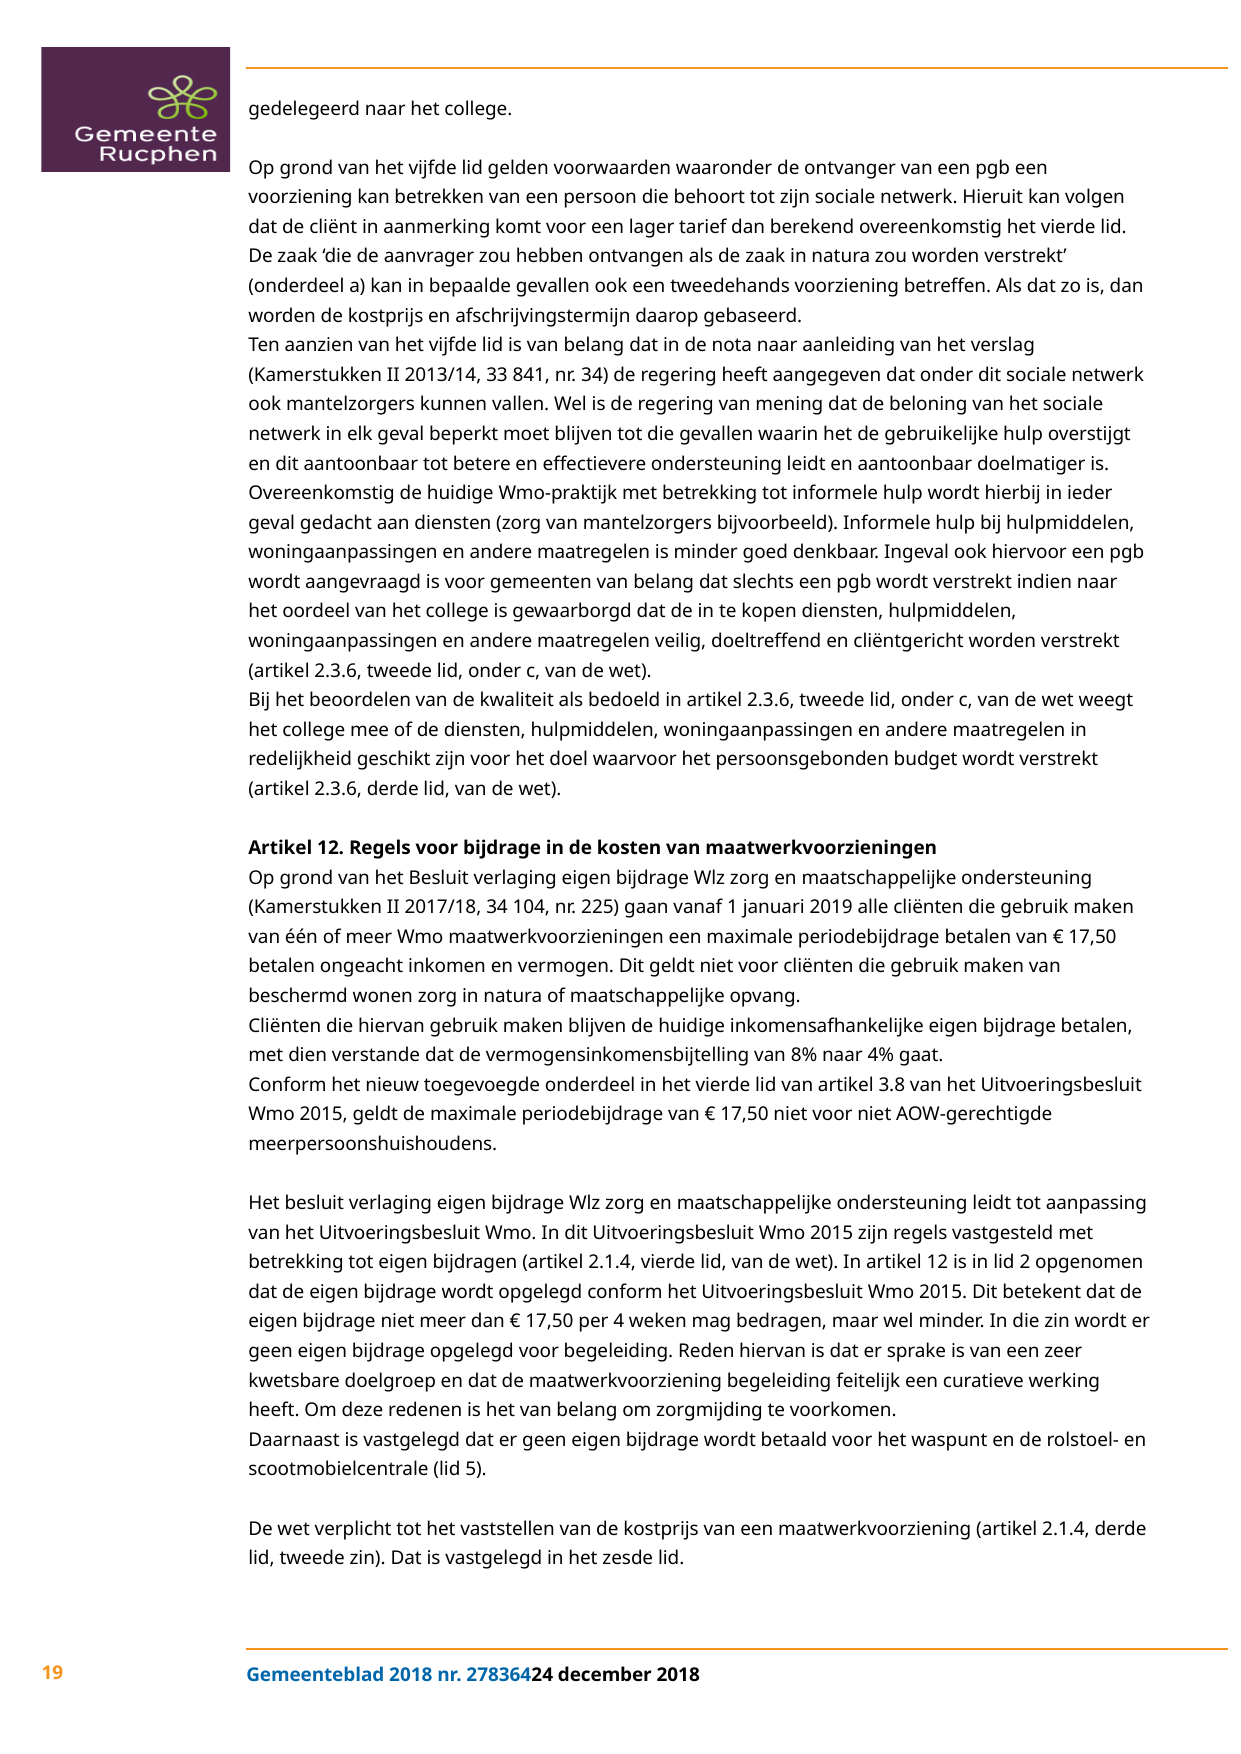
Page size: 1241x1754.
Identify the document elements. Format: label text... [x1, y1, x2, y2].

text Artikel 12. Regels voor bijdrage in de kosten van maatwerkvoorzieningen [248, 834, 1152, 860]
text Cliënten die hiervan gebruik maken blijven de huidige inkomensafhankelijke eigen bijdrage betalen, met dien verstande dat de vermogensinkomensbijtelling van 8% naar 4% gaat. [248, 1012, 1152, 1067]
text gedelegeerd naar het college. [248, 95, 1152, 121]
text Op grond van het Besluit verlaging eigen bijdrage Wlz zorg en maatschappelijke ondersteuning (Kamerstukken II 2017/18, 34 104, nr. 225) gaan vanaf 1 januari 2019 alle cliënten die gebruik maken van één of meer Wmo maatwerkvoorzieningen een maximale periodebijdrage betalen van € 17,50 betalen ongeacht inkomen en vermogen. Dit geldt niet voor cliënten die gebruik maken van beschermd wonen zorg in natura of maatschappelijke opvang. [248, 864, 1152, 1008]
text Ten aanzien van het vijfde lid is van belang dat in de nota naar aanleiding van het verslag (Kamerstukken II 2013/14, 33 841, nr. 34) de regering heeft aangegeven dat onder dit sociale netwerk ook mantelzorgers kunnen vallen. Wel is de regering van mening dat de beloning van het sociale netwerk in elk geval beperkt moet blijven tot die gevallen waarin het de gebruikelijke hulp overstijgt en dit aantoonbaar tot betere en effectievere ondersteuning leidt en aantoonbaar doelmatiger is. Overeenkomstig de huidige Wmo-praktijk met betrekking tot informele hulp wordt hierbij in ieder geval gedacht aan diensten (zorg van mantelzorgers bijvoorbeeld). Informele hulp bij hulpmiddelen, woningaanpassingen en andere maatregelen is minder goed denkbaar. Ingeval ook hiervoor een pgb wordt aangevraagd is voor gemeenten van belang dat slechts een pgb wordt verstrekt indien naar het oordeel van het college is gewaarborgd dat de in te kopen diensten, hulpmiddelen, woningaanpassingen en andere maatregelen veilig, doeltreffend en cliëntgericht worden verstrekt (artikel 2.3.6, tweede lid, onder c, van de wet). [248, 331, 1152, 683]
text De wet verplicht tot het vaststellen van de kostprijs van een maatwerkvoorziening (artikel 2.1.4, derde lid, tweede zin). Dat is vastgelegd in het zesde lid. [248, 1515, 1152, 1570]
picture [41, 47, 231, 172]
text Bij het beoordelen van de kwaliteit als bedoeld in artikel 2.3.6, tweede lid, onder c, van de wet weegt het college mee of de diensten, hulpmiddelen, woningaanpassingen en andere maatregelen in redelijkheid geschikt zijn voor het doel waarvoor het persoonsgebonden budget wordt verstrekt (artikel 2.3.6, derde lid, van de wet). [248, 686, 1152, 801]
text Op grond van het vijfde lid gelden voorwaarden waaronder de ontvanger van een pgb een voorziening kan betrekken van een persoon die behoort tot zijn sociale netwerk. Hieruit kan volgen dat de cliënt in aanmerking komt voor een lager tarief dan berekend overeenkomstig het vierde lid. [248, 154, 1152, 239]
text Het besluit verlaging eigen bijdrage Wlz zorg en maatschappelijke ondersteuning leidt tot aanpassing van het Uitvoeringsbesluit Wmo. In dit Uitvoeringsbesluit Wmo 2015 zijn regels vastgesteld met betrekking tot eigen bijdragen (artikel 2.1.4, vierde lid, van de wet). In artikel 12 is in lid 2 opgenomen dat de eigen bijdrage wordt opgelegd conform het Uitvoeringsbesluit Wmo 2015. Dit betekent dat de eigen bijdrage niet meer dan € 17,50 per 4 weken mag bedragen, maar wel minder. In die zin wordt er geen eigen bijdrage opgelegd voor begeleiding. Reden hiervan is dat er sprake is van een zeer kwetsbare doelgroep en dat de maatwerkvoorziening begeleiding feitelijk een curatieve werking heeft. Om deze redenen is het van belang om zorgmijding te voorkomen. [248, 1189, 1152, 1422]
text De zaak ‘die de aanvrager zou hebben ontvangen als de zaak in natura zou worden verstrekt’ (onderdeel a) kan in bepaalde gevallen ook een tweedehands voorziening betreffen. Als dat zo is, dan worden de kostprijs en afschrijvingstermijn daarop gebaseerd. [248, 243, 1152, 328]
text Conform het nieuw toegevoegde onderdeel in het vierde lid van artikel 3.8 van het Uitvoeringsbesluit Wmo 2015, geldt de maximale periodebijdrage van € 17,50 niet voor niet AOW-gerechtigde meerpersoonshuishoudens. [248, 1071, 1152, 1156]
text Daarnaast is vastgelegd dat er geen eigen bijdrage wordt betaald voor het waspunt en de rolstoel- en scootmobielcentrale (lid 5). [248, 1426, 1152, 1481]
